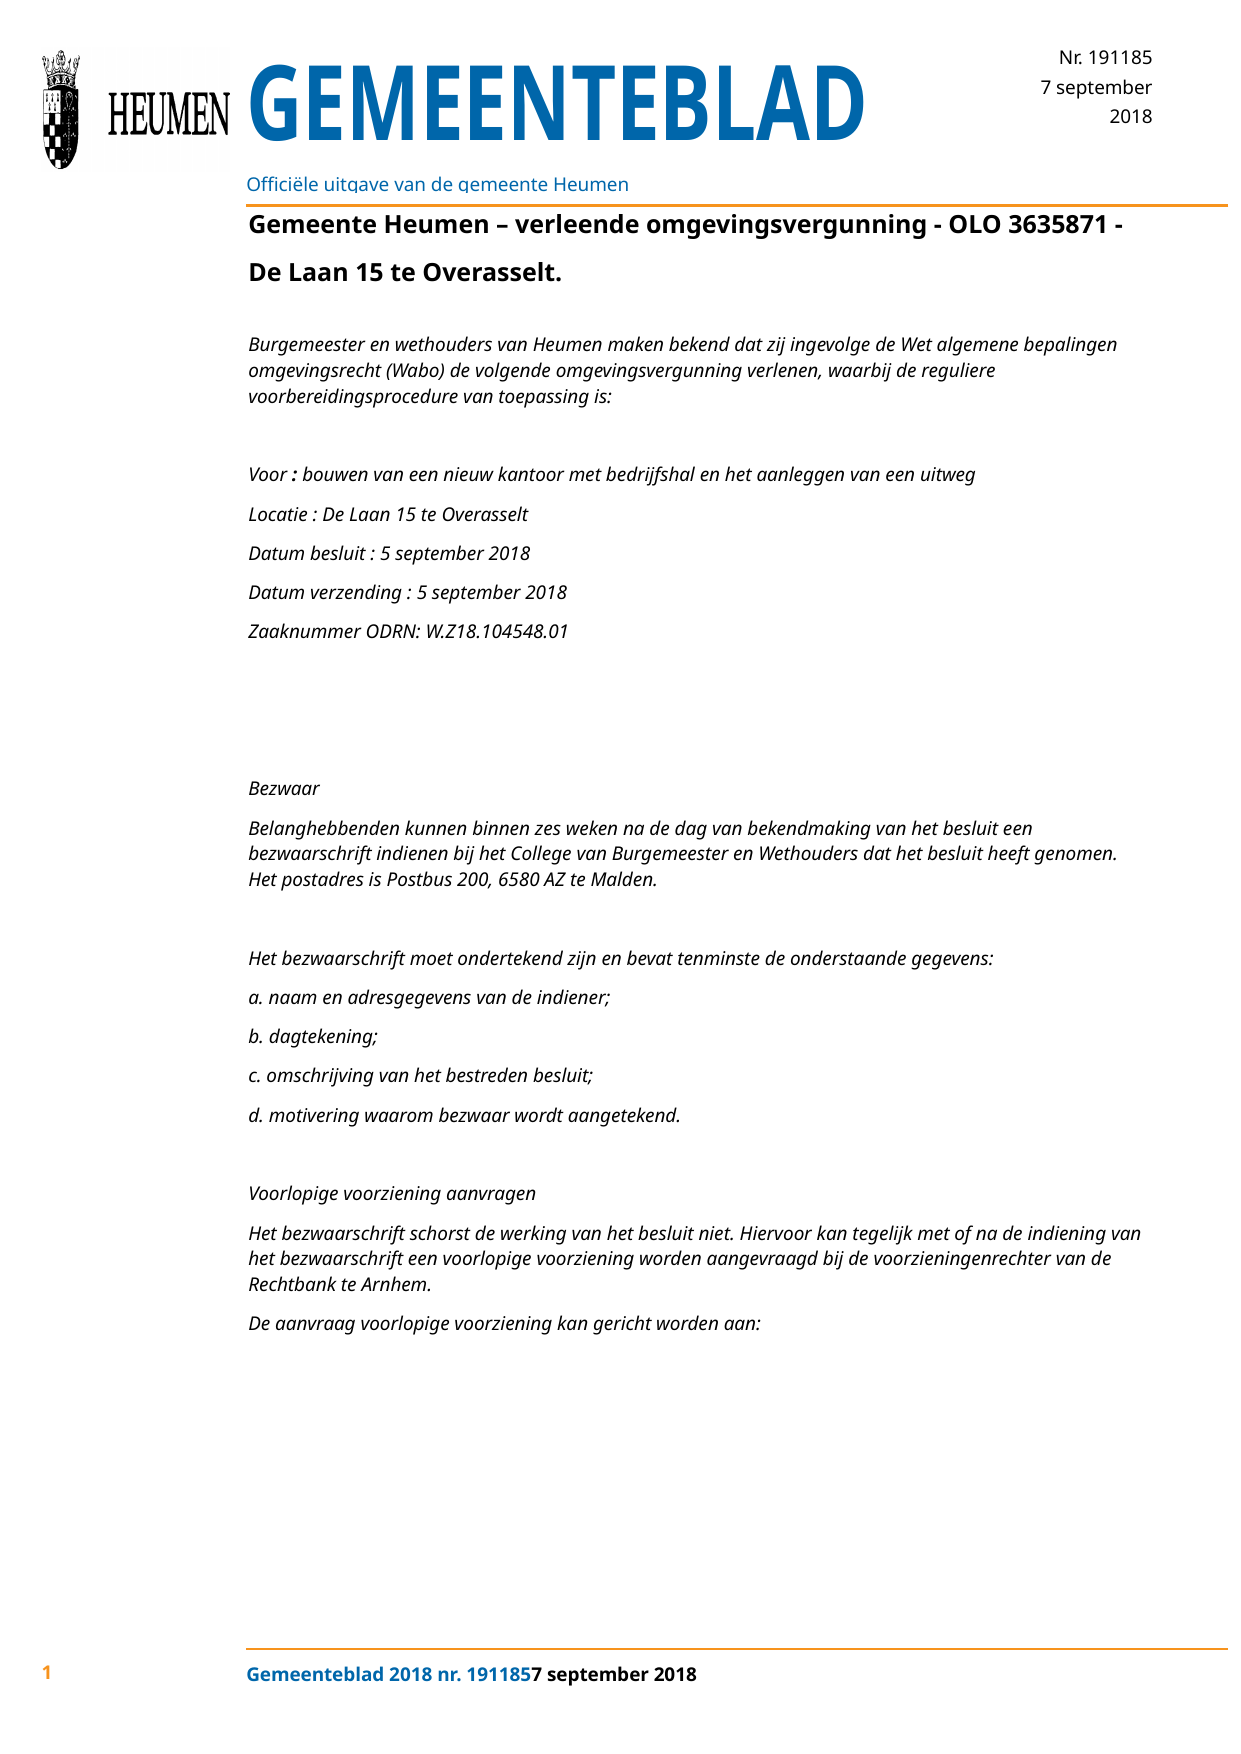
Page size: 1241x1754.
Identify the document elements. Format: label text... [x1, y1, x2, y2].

text a. naam en adresgegevens van de indiener; [248, 984, 1152, 1010]
text De aanvraag voorlopige voorziening kan gericht worden aan: [248, 1311, 1152, 1336]
text b. dagtekening; [248, 1023, 1152, 1049]
text Zaaknummer ODRN: W.Z18.104548.01 [248, 618, 1152, 644]
text Voor : bouwen van een nieuw kantoor met bedrijfshal en het aanleggen van een uitweg [248, 461, 1152, 487]
text Bezwaar [248, 776, 1152, 801]
text Burgemeester en wethouders van Heumen maken bekend dat zij ingevolge de Wet algemene bepalingen omgevingsrecht (Wabo) de volgende omgevingsvergunning verlenen, waarbij de reguliere voorbereidingsprocedure van toepassing is: [248, 331, 1152, 409]
text Het bezwaarschrift schorst de werking van het besluit niet. Hiervoor kan tegelijk met of na de indiening van het bezwaarschrift een voorlopige voorziening worden aangevraagd bij de voorzieningenrechter van de Rechtbank te Arnhem. [248, 1220, 1152, 1297]
text Het bezwaarschrift moet ondertekend zijn en bevat tenminste de onderstaande gegevens: [248, 945, 1152, 971]
text c. omschrijving van het bestreden besluit; [248, 1063, 1152, 1088]
text Belanghebbenden kunnen binnen zes weken na de dag van bekendmaking van het besluit een bezwaarschrift indienen bij het College van Burgemeester en Wethouders dat het besluit heeft genomen. Het postadres is Postbus 200, 6580 AZ te Malden. [248, 815, 1152, 892]
text Datum besluit : 5 september 2018 [248, 540, 1152, 566]
text Locatie : De Laan 15 te Overasselt [248, 501, 1152, 526]
picture [41, 47, 231, 172]
text Datum verzending : 5 september 2018 [248, 579, 1152, 605]
text Voorlopige voorziening aanvragen [248, 1181, 1152, 1206]
text Gemeente Heumen – verleende omgevingsvergunning - OLO 3635871 - De Laan 15 te Overasselt. [248, 207, 1152, 288]
text d. motivering waarom bezwaar wordt aangetekend. [248, 1102, 1152, 1128]
